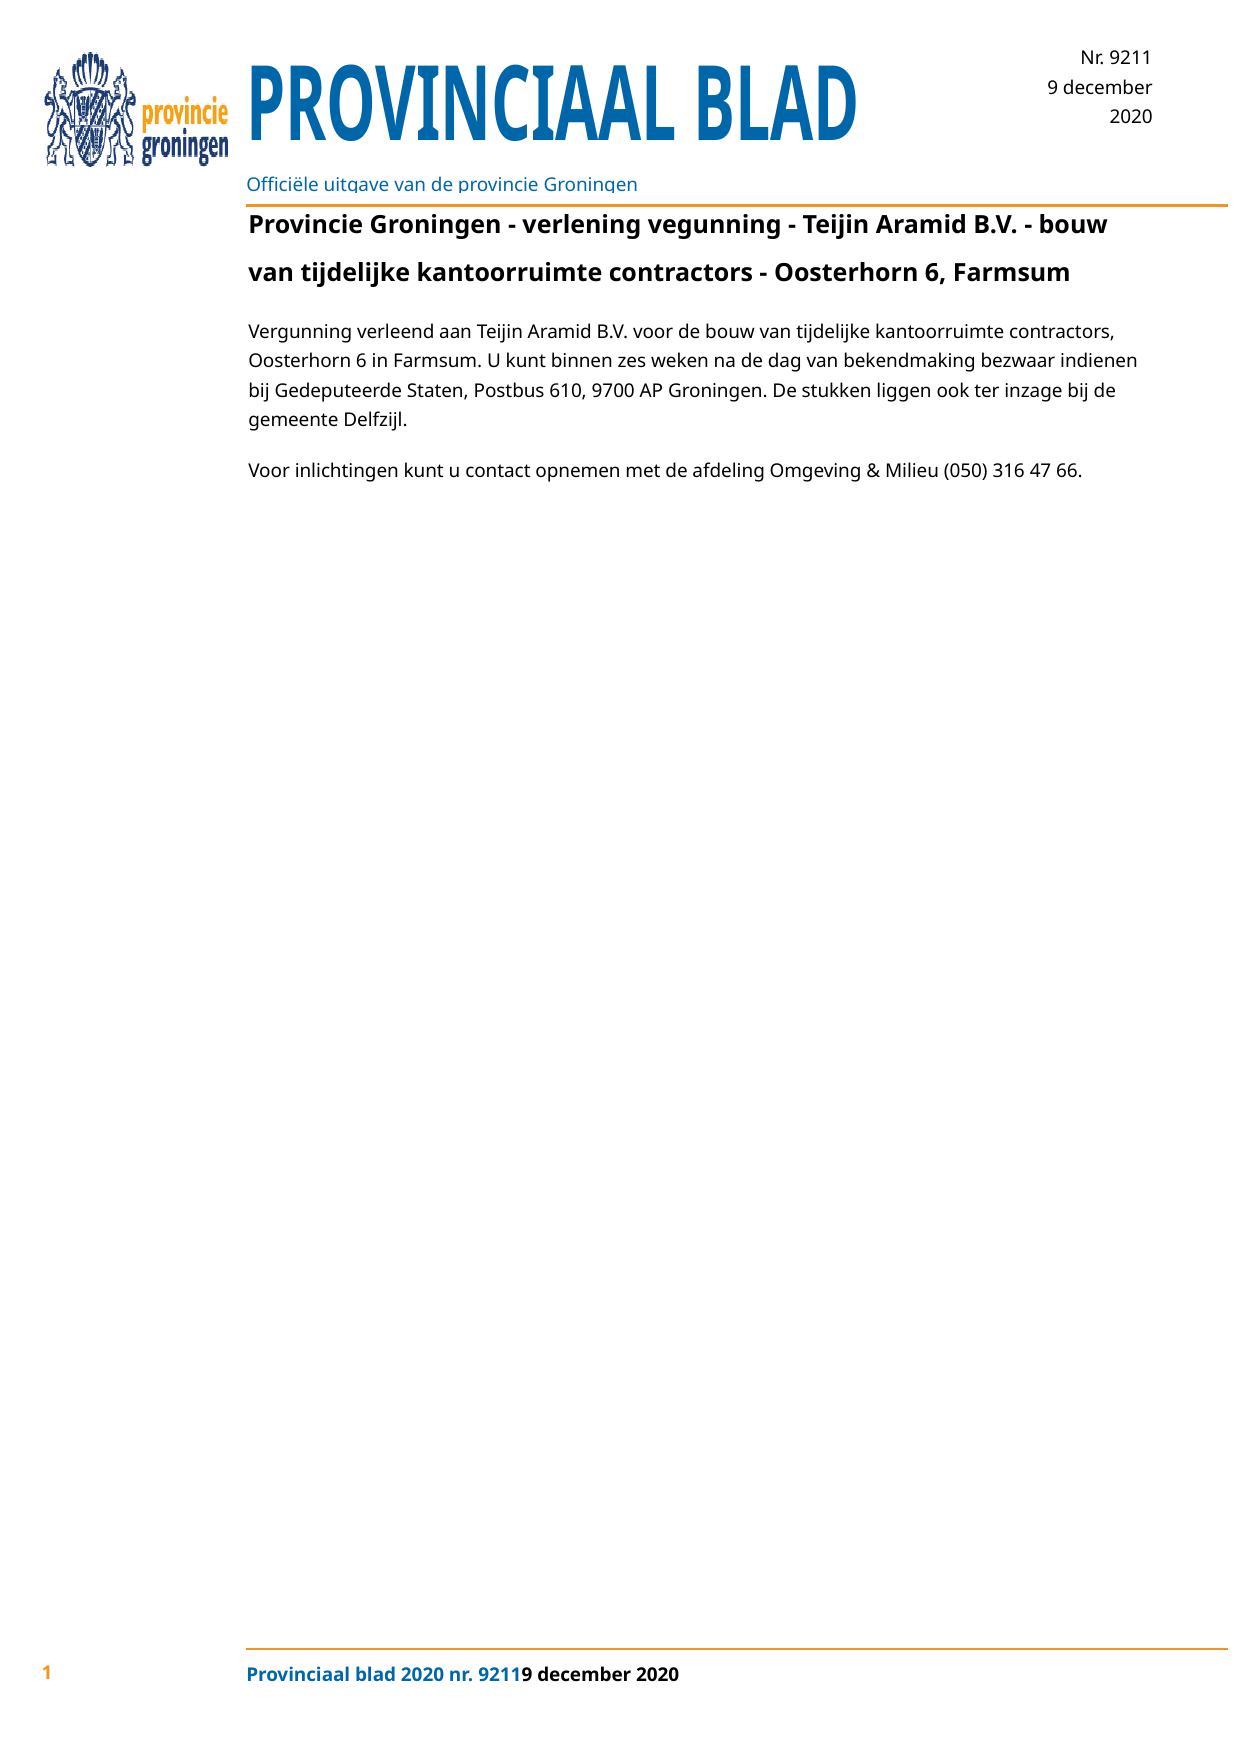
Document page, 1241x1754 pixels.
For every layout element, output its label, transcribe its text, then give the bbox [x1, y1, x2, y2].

text Voor inlichtingen kunt u contact opnemen met de afdeling Omgeving & Milieu (050) 316 47 66. [248, 457, 1152, 483]
picture [41, 47, 231, 172]
text Vergunning verleend aan Teijin Aramid B.V. voor de bouw van tijdelijke kantoorruimte contractors, Oosterhorn 6 in Farmsum. U kunt binnen zes weken na de dag van bekendmaking bezwaar indienen bij Gedeputeerde Staten, Postbus 610, 9700 AP Groningen. De stukken liggen ook ter inzage bij de gemeente Delfzijl. [248, 318, 1152, 432]
text Provincie Groningen - verlening vegunning - Teijin Aramid B.V. - bouw van tijdelijke kantoorruimte contractors - Oosterhorn 6, Farmsum [248, 207, 1152, 288]
